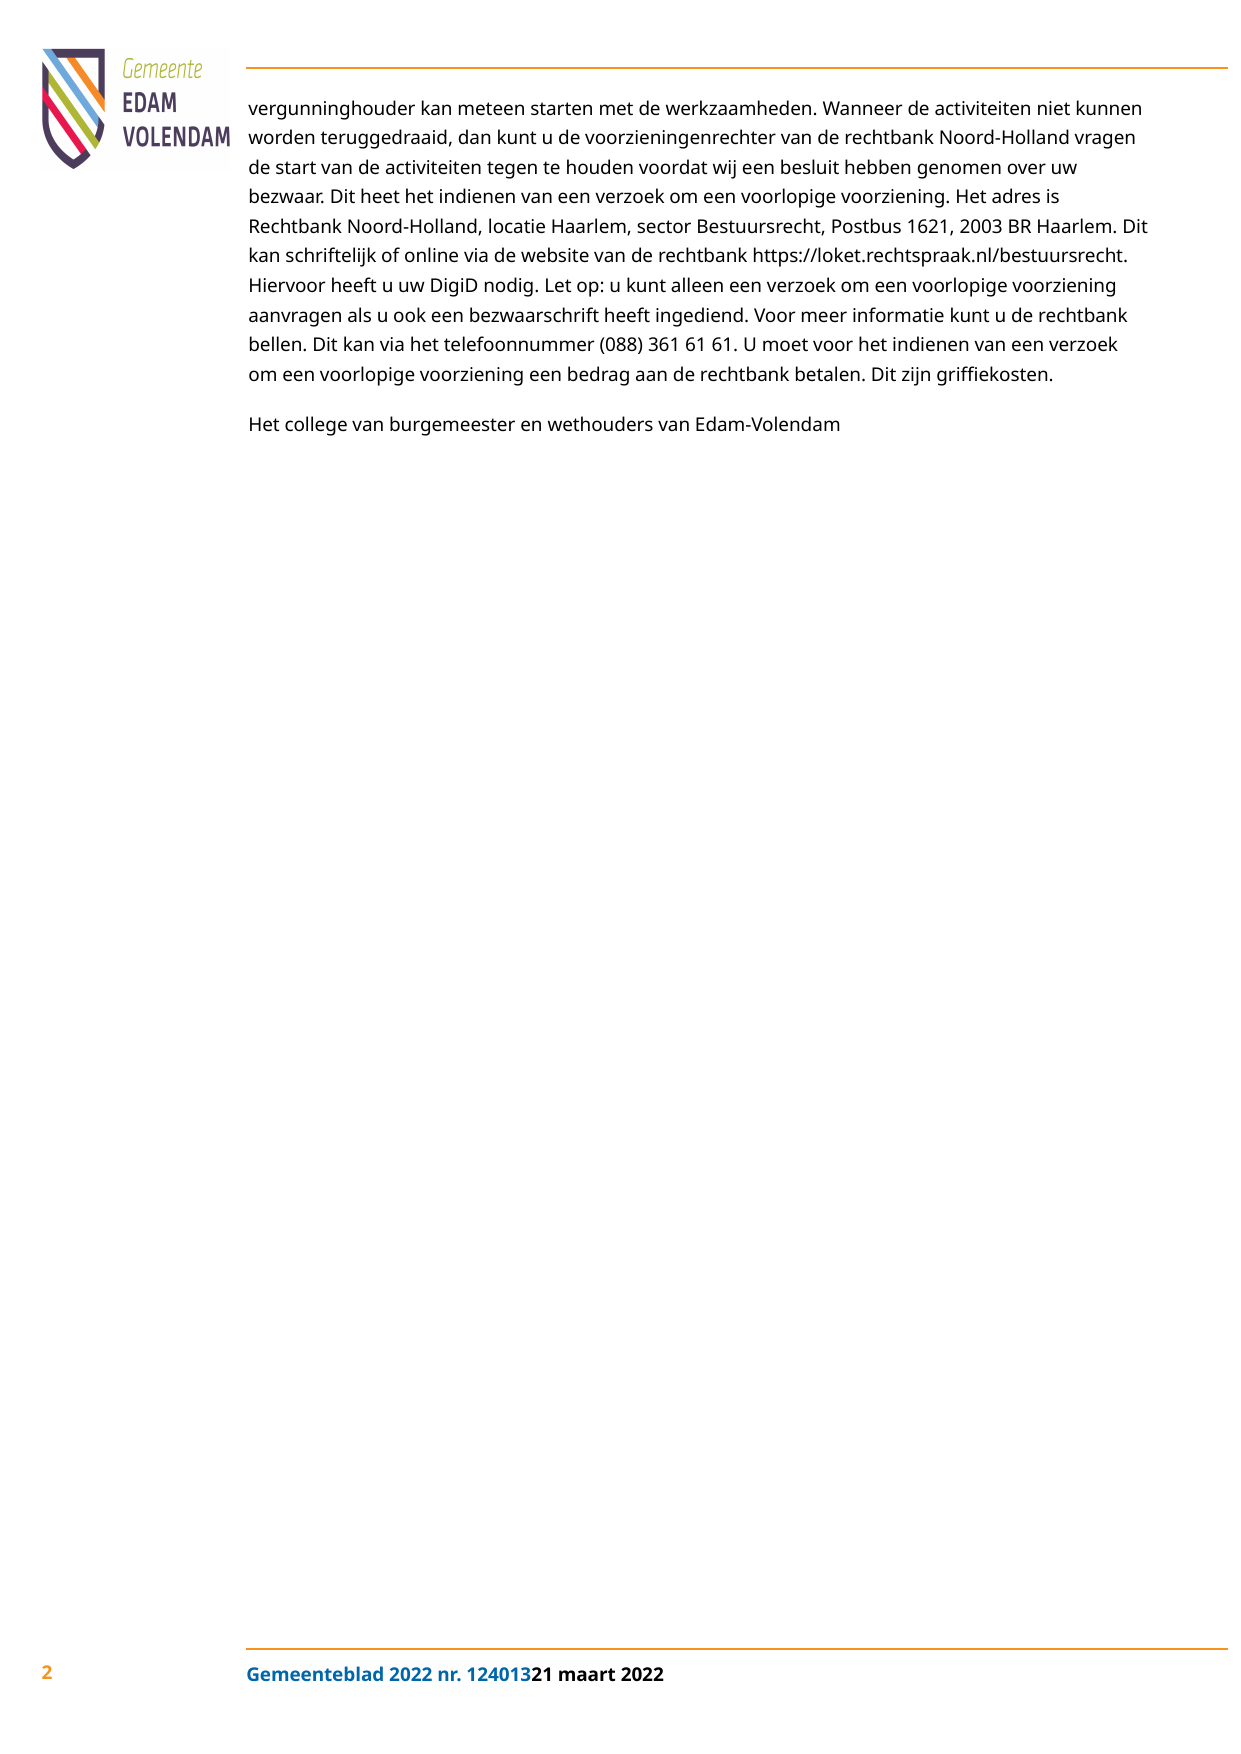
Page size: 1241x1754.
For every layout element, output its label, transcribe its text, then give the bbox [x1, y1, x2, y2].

text vergunninghouder kan meteen starten met de werkzaamheden. Wanneer de activiteiten niet kunnen worden teruggedraaid, dan kunt u de voorzieningenrechter van de rechtbank Noord-Holland vragen de start van de activiteiten tegen te houden voordat wij een besluit hebben genomen over uw bezwaar. Dit heet het indienen van een verzoek om een voorlopige voorziening. Het adres is Rechtbank Noord-Holland, locatie Haarlem, sector Bestuursrecht, Postbus 1621, 2003 BR Haarlem. Dit kan schriftelijk of online via de website van de rechtbank https://loket.rechtspraak.nl/bestuursrecht. Hiervoor heeft u uw DigiD nodig. Let op: u kunt alleen een verzoek om een voorlopige voorziening aanvragen als u ook een bezwaarschrift heeft ingediend. Voor meer informatie kunt u de rechtbank bellen. Dit kan via het telefoonnummer (088) 361 61 61. U moet voor het indienen van een verzoek om een voorlopige voorziening een bedrag aan de rechtbank betalen. Dit zijn griffiekosten. [248, 95, 1152, 387]
text Het college van burgemeester en wethouders van Edam-Volendam [248, 411, 1152, 437]
picture [41, 47, 231, 172]
